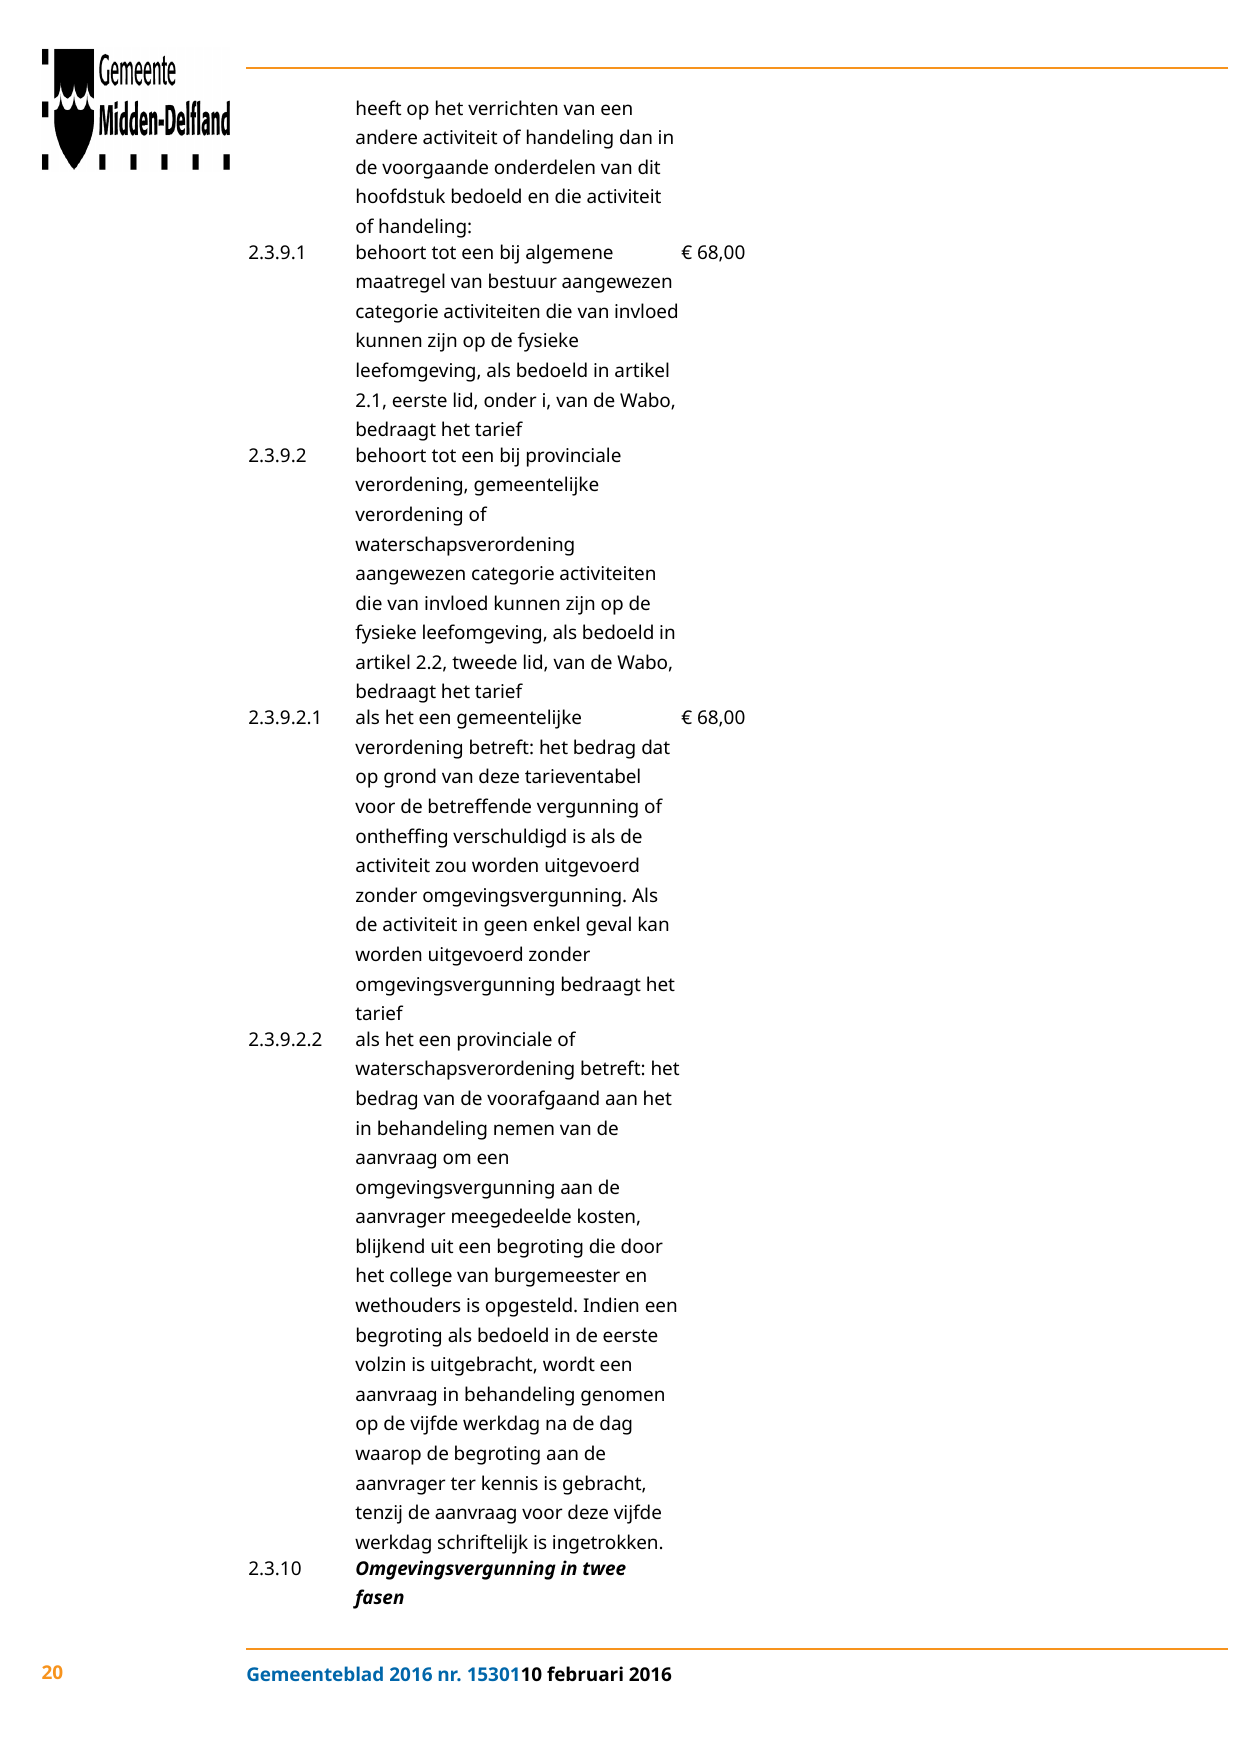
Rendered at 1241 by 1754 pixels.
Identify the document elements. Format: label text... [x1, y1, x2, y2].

table_cell € 68,00 [681, 239, 937, 442]
table_cell [937, 1026, 1044, 1555]
table_cell [681, 1026, 937, 1555]
table_cell [681, 1555, 937, 1610]
table_cell [937, 95, 1044, 239]
table_cell [681, 95, 937, 239]
table_cell [937, 442, 1044, 704]
table_cell [937, 239, 1044, 442]
table_cell 2.3.9.1 [248, 239, 355, 442]
table_cell 2.3.9.2.1 [248, 705, 355, 1026]
table_cell Omgevingsvergunning in twee fasen [355, 1555, 681, 1610]
table_cell 2.3.9.2 [248, 442, 355, 704]
table_cell heeft op het verrichten van een andere activiteit of handeling dan in de voorgaande onderdelen van dit hoofdstuk bedoeld en die activiteit of handeling: [355, 95, 681, 239]
table_cell € 68,00 [681, 705, 937, 1026]
table_cell 2.3.9.2.2 [248, 1026, 355, 1555]
table_cell [681, 442, 937, 704]
table_cell behoort tot een bij algemene maatregel van bestuur aangewezen categorie activiteiten die van invloed kunnen zijn op de fysieke leefomgeving, als bedoeld in artikel 2.1, eerste lid, onder i, van de Wabo, bedraagt het tarief [355, 239, 681, 442]
table_cell [248, 95, 355, 239]
table_cell als het een gemeentelijke verordening betreft: het bedrag dat op grond van deze tarieventabel voor de betreffende vergunning of ontheffing verschuldigd is als de activiteit zou worden uitgevoerd zonder omgevingsvergunning. Als de activiteit in geen enkel geval kan worden uitgevoerd zonder omgevingsvergunning bedraagt het tarief [355, 705, 681, 1026]
table_cell als het een provinciale of waterschapsverordening betreft: het bedrag van de voorafgaand aan het in behandeling nemen van de aanvraag om een omgevingsvergunning aan de aanvrager meegedeelde kosten, blijkend uit een begroting die door het college van burgemeester en wethouders is opgesteld. Indien een begroting als bedoeld in de eerste volzin is uitgebracht, wordt een aanvraag in behandeling genomen op de vijfde werkdag na de dag waarop de begroting aan de aanvrager ter kennis is gebracht, tenzij de aanvraag voor deze vijfde werkdag schriftelijk is ingetrokken. [355, 1026, 681, 1555]
table_cell 2.3.10 [248, 1555, 355, 1610]
table_cell [937, 1555, 1044, 1610]
table_cell [937, 705, 1044, 1026]
picture [41, 47, 231, 172]
table_cell behoort tot een bij provinciale verordening, gemeentelijke verordening of waterschapsverordening aangewezen categorie activiteiten die van invloed kunnen zijn op de fysieke leefomgeving, als bedoeld in artikel 2.2, tweede lid, van de Wabo, bedraagt het tarief [355, 442, 681, 704]
